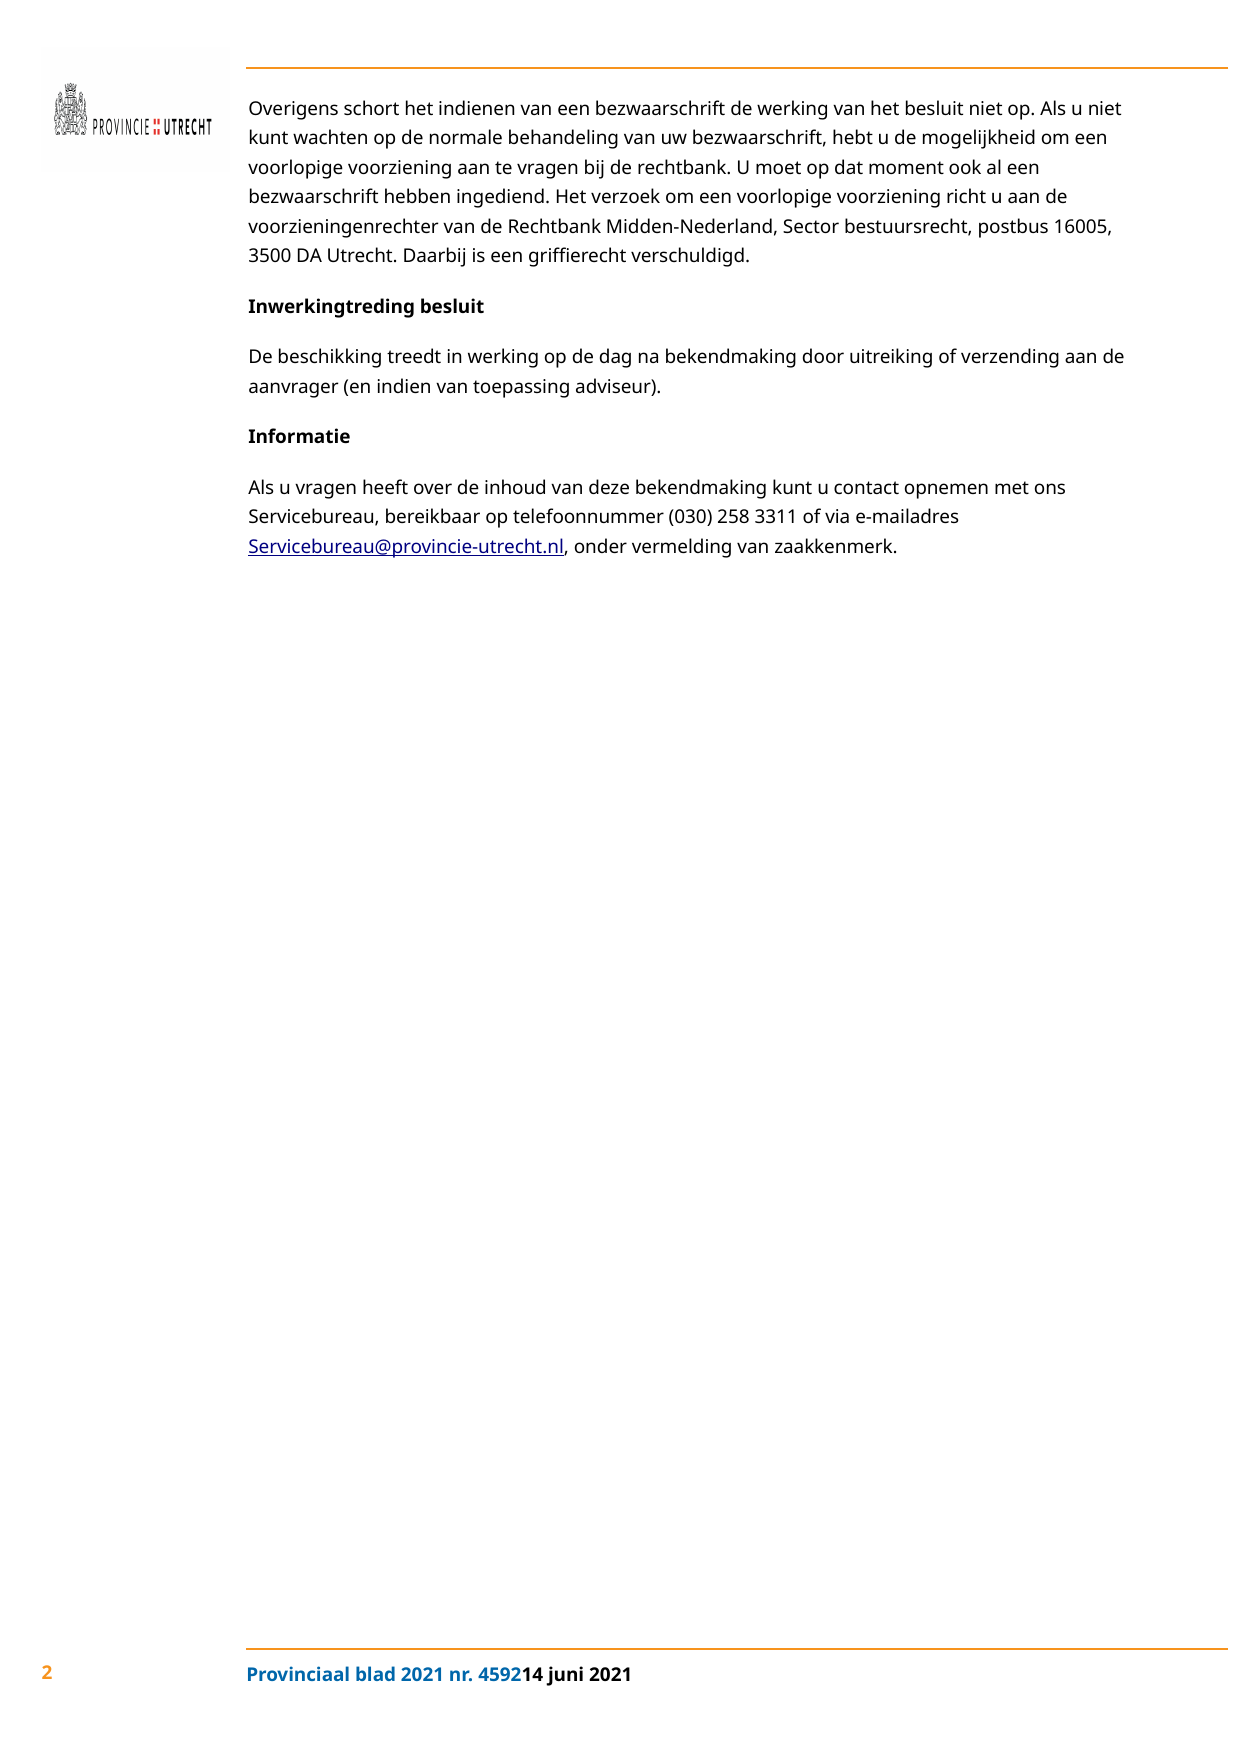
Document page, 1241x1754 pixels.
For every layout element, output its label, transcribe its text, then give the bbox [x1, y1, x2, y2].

text Overigens schort het indienen van een bezwaarschrift de werking van het besluit niet op. Als u niet kunt wachten op de normale behandeling van uw bezwaarschrift, hebt u de mogelijkheid om een voorlopige voorziening aan te vragen bij de rechtbank. U moet op dat moment ook al een bezwaarschrift hebben ingediend. Het verzoek om een voorlopige voorziening richt u aan de voorzieningenrechter van de Rechtbank Midden-Nederland, Sector bestuursrecht, postbus 16005, 3500 DA Utrecht. Daarbij is een griffierecht verschuldigd. [248, 95, 1152, 268]
picture [41, 47, 231, 172]
text Inwerkingtreding besluit [248, 293, 1152, 319]
text De beschikking treedt in werking op de dag na bekendmaking door uitreiking of verzending aan de aanvrager (en indien van toepassing adviseur). [248, 343, 1152, 399]
text Als u vragen heeft over de inhoud van deze bekendmaking kunt u contact opnemen met ons Servicebureau, bereikbaar op telefoonnummer (030) 258 3311 of via e-mailadres Servicebureau@provincie-utrecht.nl, onder vermelding van zaakkenmerk. [248, 474, 1152, 559]
text Informatie [248, 423, 1152, 449]
